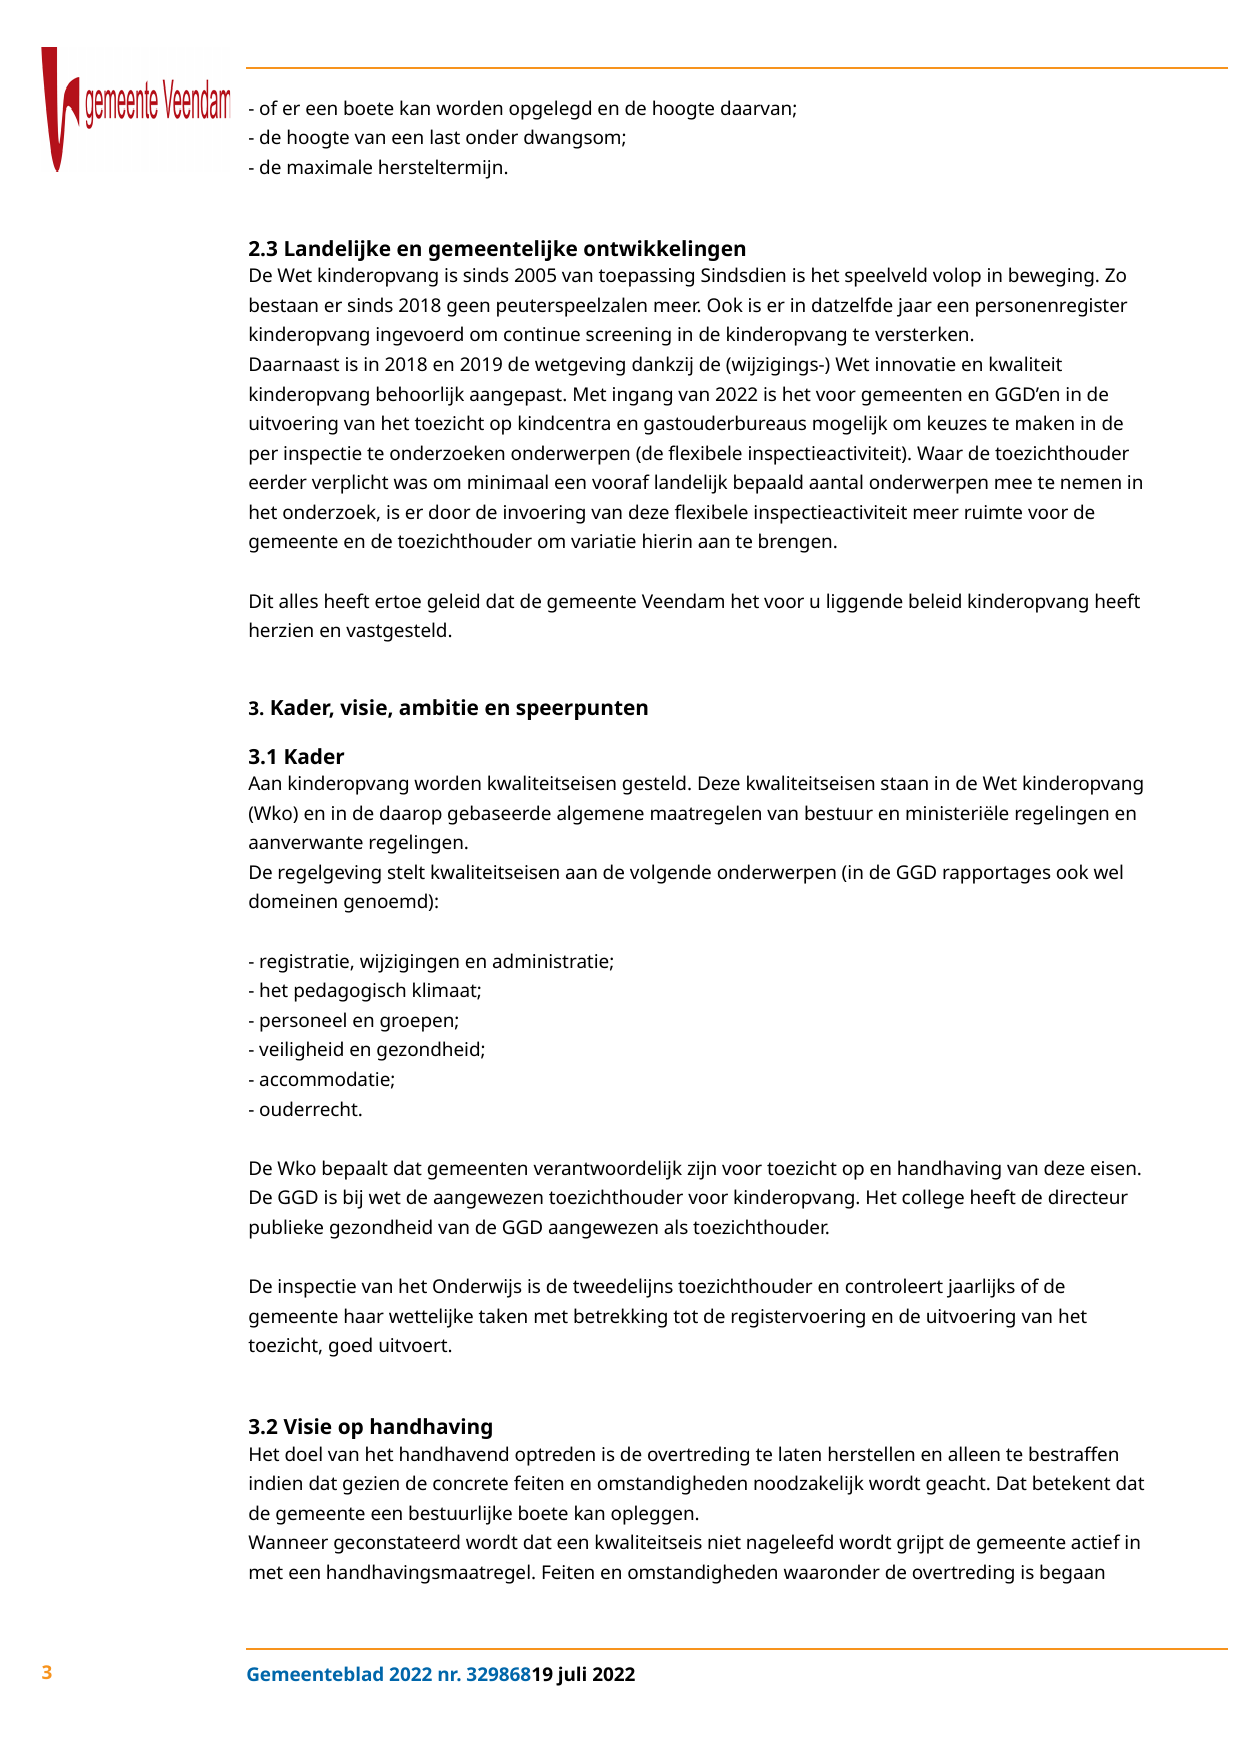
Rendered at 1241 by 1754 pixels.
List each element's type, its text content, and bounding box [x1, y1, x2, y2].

text 3.1 Kader [248, 742, 1152, 770]
text 3. Kader, visie, ambitie en speerpunten [248, 693, 1152, 721]
text 3.2 Visie op handhaving [248, 1412, 1152, 1441]
text - personeel en groepen; [248, 1007, 1152, 1033]
text - ouderrecht. [248, 1096, 1152, 1121]
text Wanneer geconstateerd wordt dat een kwaliteitseis niet nageleefd wordt grijpt de gemeente actief in met een handhavingsmaatregel. Feiten en omstandigheden waaronder de overtreding is begaan [248, 1529, 1152, 1585]
text Dit alles heeft ertoe geleid dat de gemeente Veendam het voor u liggende beleid kinderopvang heeft herzien en vastgesteld. [248, 588, 1152, 643]
text Aan kinderopvang worden kwaliteitseisen gesteld. Deze kwaliteitseisen staan in de Wet kinderopvang (Wko) en in de daarop gebaseerde algemene maatregelen van bestuur en ministeriële regelingen en aanverwante regelingen. [248, 770, 1152, 855]
text - het pedagogisch klimaat; [248, 977, 1152, 1003]
text De Wet kinderopvang is sinds 2005 van toepassing Sindsdien is het speelveld volop in beweging. Zo bestaan er sinds 2018 geen peuterspeelzalen meer. Ook is er in datzelfde jaar een personenregister kinderopvang ingevoerd om continue screening in de kinderopvang te versterken. [248, 262, 1152, 347]
text Daarnaast is in 2018 en 2019 de wetgeving dankzij de (wijzigings-) Wet innovatie en kwaliteit kinderopvang behoorlijk aangepast. Met ingang van 2022 is het voor gemeenten en GGD’en in de uitvoering van het toezicht op kindcentra en gastouderbureaus mogelijk om keuzes te maken in de per inspectie te onderzoeken onderwerpen (de flexibele inspectieactiviteit). Waar de toezichthouder eerder verplicht was om minimaal een vooraf landelijk bepaald aantal onderwerpen mee te nemen in het onderzoek, is er door de invoering van deze flexibele inspectieactiviteit meer ruimte voor de gemeente en de toezichthouder om variatie hierin aan te brengen. [248, 351, 1152, 554]
text Het doel van het handhavend optreden is de overtreding te laten herstellen en alleen te bestraffen indien dat gezien de concrete feiten en omstandigheden noodzakelijk wordt geacht. Dat betekent dat de gemeente een bestuurlijke boete kan opleggen. [248, 1441, 1152, 1526]
text - veiligheid en gezondheid; [248, 1037, 1152, 1062]
text De Wko bepaalt dat gemeenten verantwoordelijk zijn voor toezicht op en handhaving van deze eisen. De GGD is bij wet de aangewezen toezichthouder voor kinderopvang. Het college heeft de directeur publieke gezondheid van de GGD aangewezen als toezichthouder. [248, 1155, 1152, 1240]
text De inspectie van het Onderwijs is de tweedelijns toezichthouder en controleert jaarlijks of de gemeente haar wettelijke taken met betrekking tot de registervoering en de uitvoering van het toezicht, goed uitvoert. [248, 1273, 1152, 1358]
text - de hoogte van een last onder dwangsom; [248, 124, 1152, 150]
text De regelgeving stelt kwaliteitseisen aan de volgende onderwerpen (in de GGD rapportages ook wel domeinen genoemd): [248, 859, 1152, 914]
text 2.3 Landelijke en gemeentelijke ontwikkelingen [248, 234, 1152, 262]
text - de maximale hersteltermijn. [248, 154, 1152, 180]
text - accommodatie; [248, 1066, 1152, 1092]
text - registratie, wijzigingen en administratie; [248, 948, 1152, 973]
picture [41, 47, 231, 172]
text - of er een boete kan worden opgelegd en de hoogte daarvan; [248, 95, 1152, 121]
